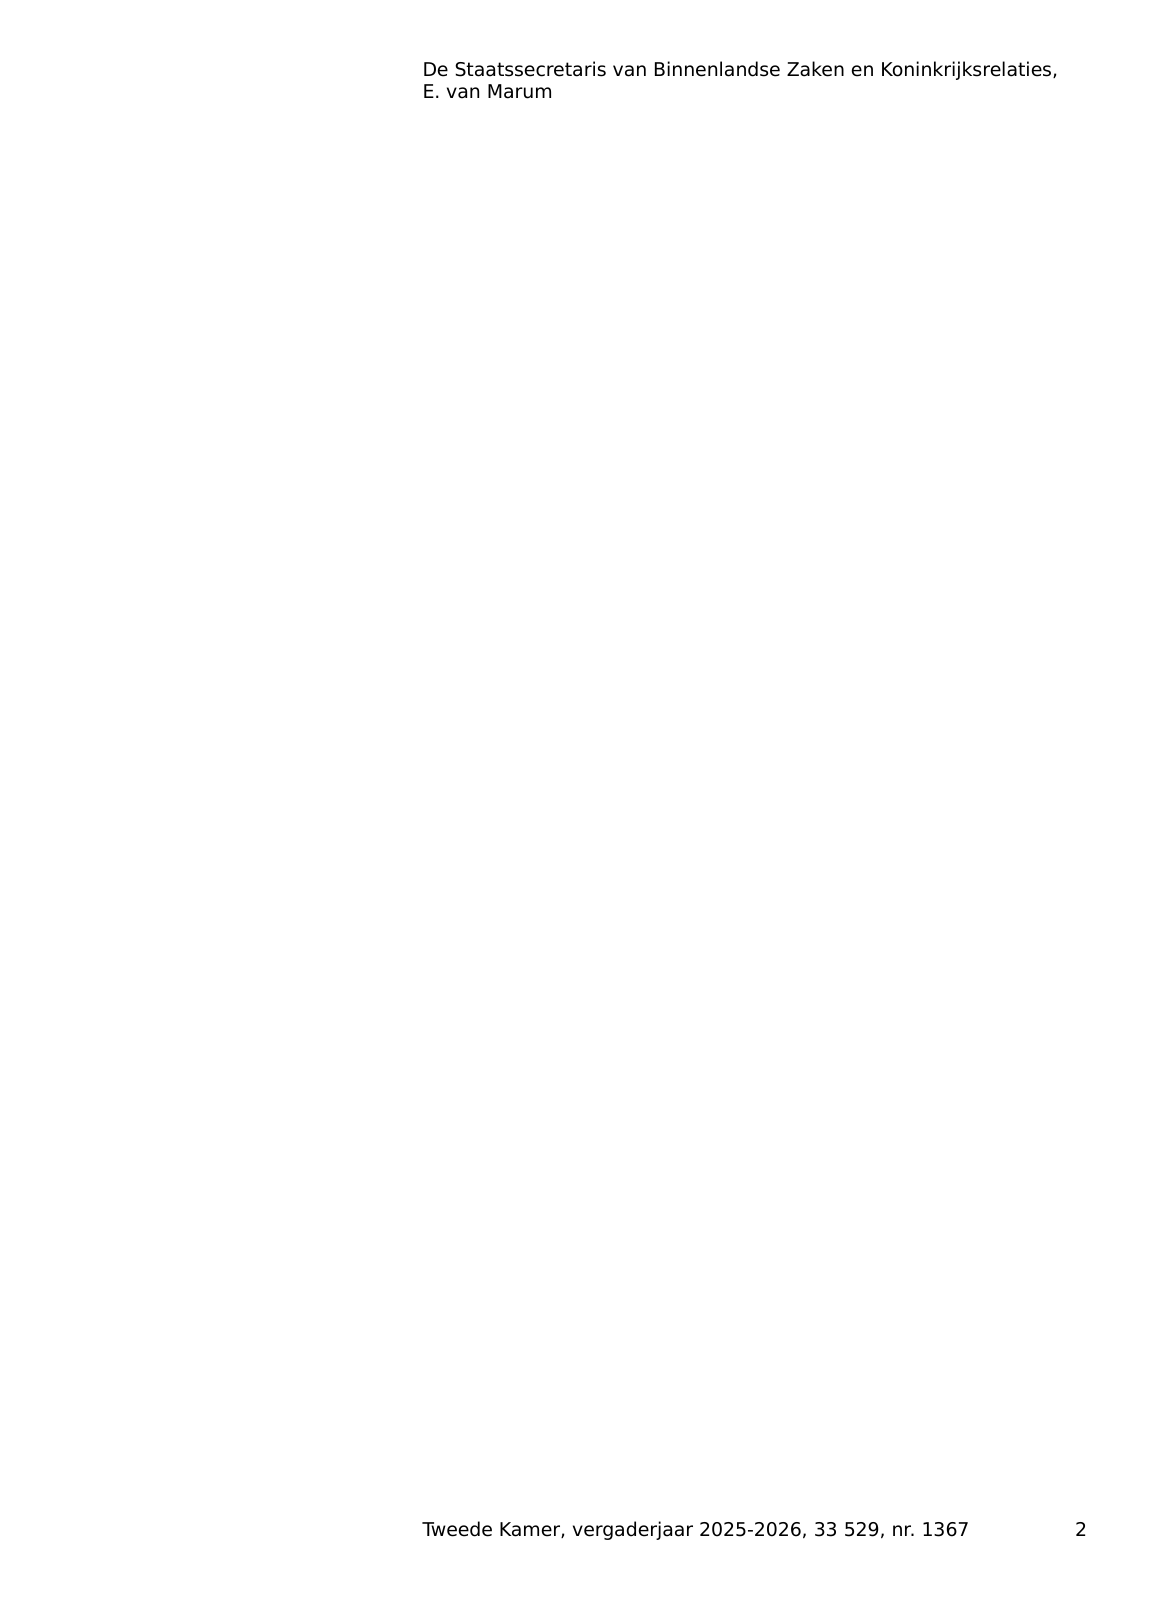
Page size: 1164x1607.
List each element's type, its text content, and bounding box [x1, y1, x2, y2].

text De Staatssecretaris van Binnenlandse Zaken en Koninkrijksrelaties, E. van Marum [422, 59, 1087, 103]
